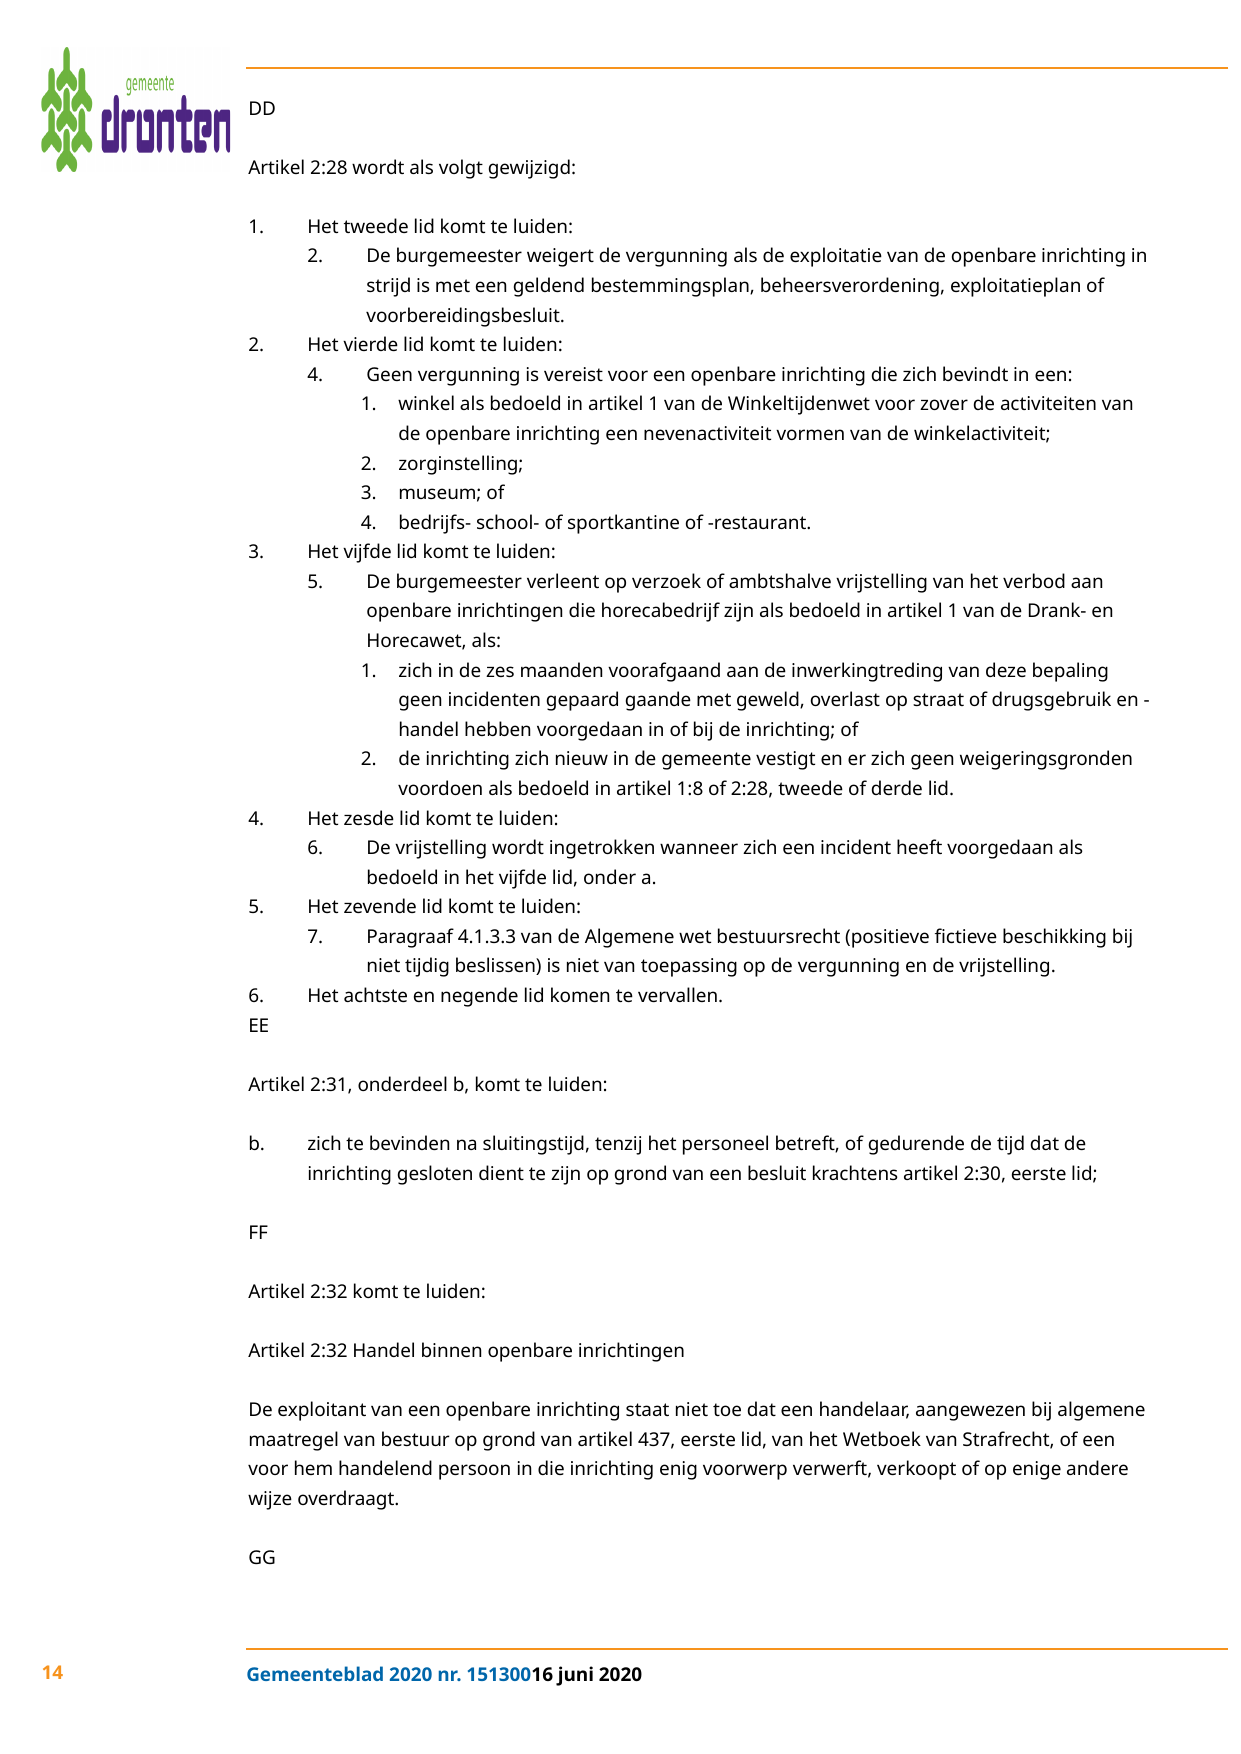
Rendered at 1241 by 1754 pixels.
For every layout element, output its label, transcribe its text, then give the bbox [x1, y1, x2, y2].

list Geen vergunning is vereist voor een openbare inrichting die zich bevindt in een: [307, 361, 1152, 387]
text Artikel 2:32 komt te luiden: [248, 1278, 1152, 1304]
list De burgemeester weigert de vergunning als de exploitatie van de openbare inrichting in strijd is met een geldend bestemmingsplan, beheersverordening, exploitatieplan of voorbereidingsbesluit. [307, 243, 1152, 328]
text FF [248, 1219, 1152, 1245]
list Het zesde lid komt te luiden: [248, 805, 1152, 831]
list Paragraaf 4.1.3.3 van de Algemene wet bestuursrecht (positieve fictieve beschikking bij niet tijdig beslissen) is niet van toepassing op de vergunning en de vrijstelling. [307, 923, 1152, 978]
list winkel als bedoeld in artikel 1 van de Winkeltijdenwet voor zover de activiteiten van de openbare inrichting een nevenactiviteit vormen van de winkelactiviteit; [361, 391, 1152, 446]
list de inrichting zich nieuw in de gemeente vestigt en er zich geen weigeringsgronden voordoen als bedoeld in artikel 1:8 of 2:28, tweede of derde lid. [361, 746, 1152, 801]
text Artikel 2:32 Handel binnen openbare inrichtingen [248, 1337, 1152, 1363]
picture [41, 47, 231, 172]
list Het tweede lid komt te luiden: [248, 213, 1152, 239]
list Het achtste en negende lid komen te vervallen. [248, 982, 1152, 1008]
list De burgemeester verleent op verzoek of ambtshalve vrijstelling van het verbod aan openbare inrichtingen die horecabedrijf zijn als bedoeld in artikel 1 van de Drank- en Horecawet, als: [307, 568, 1152, 653]
list Het zevende lid komt te luiden: [248, 893, 1152, 919]
text DD [248, 95, 1152, 121]
list zorginstelling; [361, 450, 1152, 476]
text Artikel 2:28 wordt als volgt gewijzigd: [248, 154, 1152, 180]
list zich in de zes maanden voorafgaand aan de inwerkingtreding van deze bepaling geen incidenten gepaard gaande met geweld, overlast op straat of drugsgebruik en -handel hebben voorgedaan in of bij de inrichting; of [361, 657, 1152, 742]
list Het vierde lid komt te luiden: [248, 331, 1152, 357]
list bedrijfs- school- of sportkantine of -restaurant. [361, 509, 1152, 535]
list Het vijfde lid komt te luiden: [248, 538, 1152, 564]
list De vrijstelling wordt ingetrokken wanneer zich een incident heeft voorgedaan als bedoeld in het vijfde lid, onder a. [307, 834, 1152, 890]
text Artikel 2:31, onderdeel b, komt te luiden: [248, 1071, 1152, 1097]
text GG [248, 1544, 1152, 1570]
list zich te bevinden na sluitingstijd, tenzij het personeel betreft, of gedurende de tijd dat de inrichting gesloten dient te zijn op grond van een besluit krachtens artikel 2:30, eerste lid; [248, 1130, 1152, 1186]
list museum; of [361, 479, 1152, 505]
text De exploitant van een openbare inrichting staat niet toe dat een handelaar, aangewezen bij algemene maatregel van bestuur op grond van artikel 437, eerste lid, van het Wetboek van Strafrecht, of een voor hem handelend persoon in die inrichting enig voorwerp verwerft, verkoopt of op enige andere wijze overdraagt. [248, 1396, 1152, 1511]
text EE [248, 1012, 1152, 1038]
